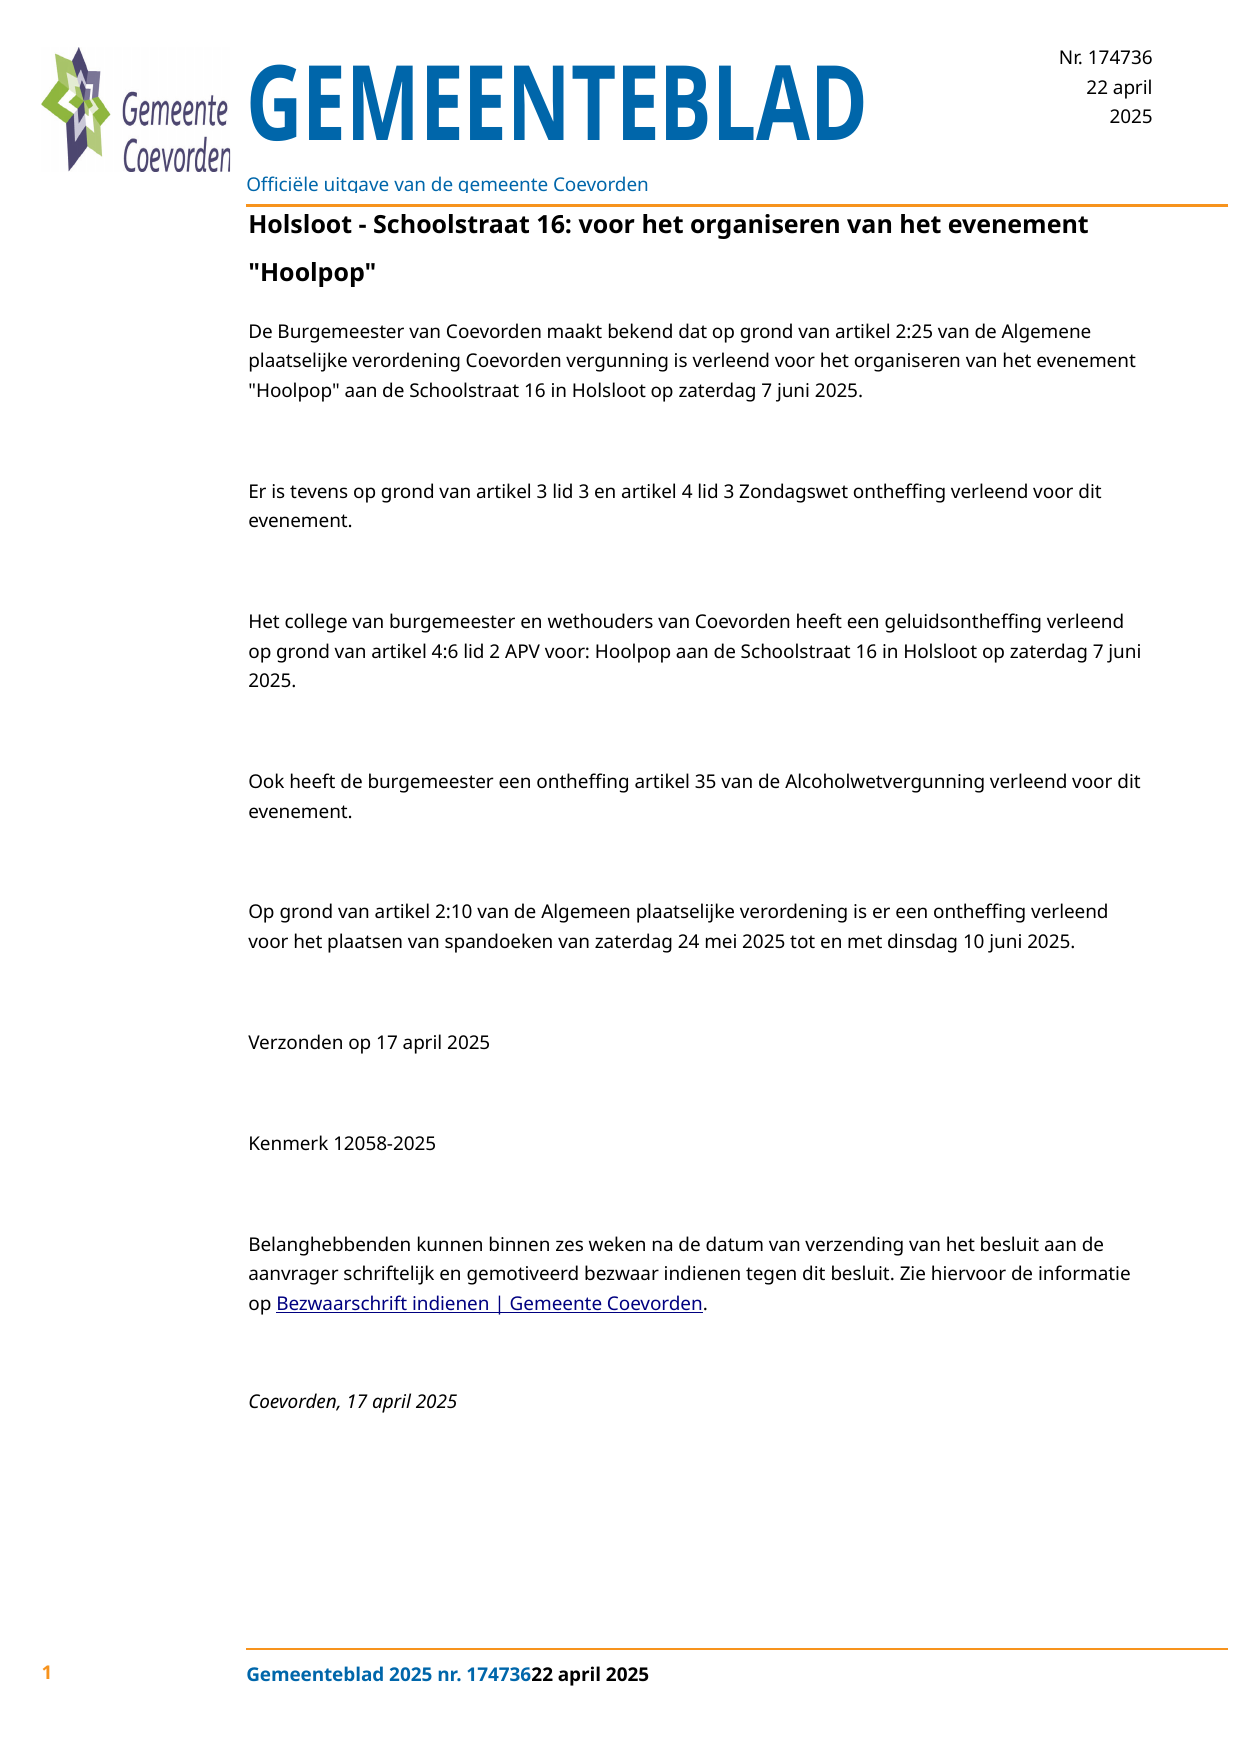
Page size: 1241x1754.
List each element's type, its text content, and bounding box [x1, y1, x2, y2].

text Holsloot - Schoolstraat 16: voor het organiseren van het evenement "Hoolpop" [248, 207, 1152, 288]
text Coevorden, 17 april 2025 [248, 1388, 1152, 1414]
picture [41, 47, 231, 172]
text Het college van burgemeester en wethouders van Coevorden heeft een geluidsontheffing verleend op grond van artikel 4:6 lid 2 APV voor: Hoolpop aan de Schoolstraat 16 in Holsloot op zaterdag 7 juni 2025. [248, 608, 1152, 693]
text De Burgemeester van Coevorden maakt bekend dat op grond van artikel 2:25 van de Algemene plaatselijke verordening Coevorden vergunning is verleend voor het organiseren van het evenement "Hoolpop" aan de Schoolstraat 16 in Holsloot op zaterdag 7 juni 2025. [248, 318, 1152, 403]
text Kenmerk 12058-2025 [248, 1130, 1152, 1156]
text Op grond van artikel 2:10 van de Algemeen plaatselijke verordening is er een ontheffing verleend voor het plaatsen van spandoeken van zaterdag 24 mei 2025 tot en met dinsdag 10 juni 2025. [248, 899, 1152, 954]
text Belanghebbenden kunnen binnen zes weken na de datum van verzending van het besluit aan de aanvrager schriftelijk en gemotiveerd bezwaar indienen tegen dit besluit. Zie hiervoor de informatie op Bezwaarschrift indienen | Gemeente Coevorden. [248, 1231, 1152, 1316]
text Ook heeft de burgemeester een ontheffing artikel 35 van de Alcoholwetvergunning verleend voor dit evenement. [248, 768, 1152, 824]
text Verzonden op 17 april 2025 [248, 1029, 1152, 1055]
text Er is tevens op grond van artikel 3 lid 3 en artikel 4 lid 3 Zondagswet ontheffing verleend voor dit evenement. [248, 478, 1152, 533]
